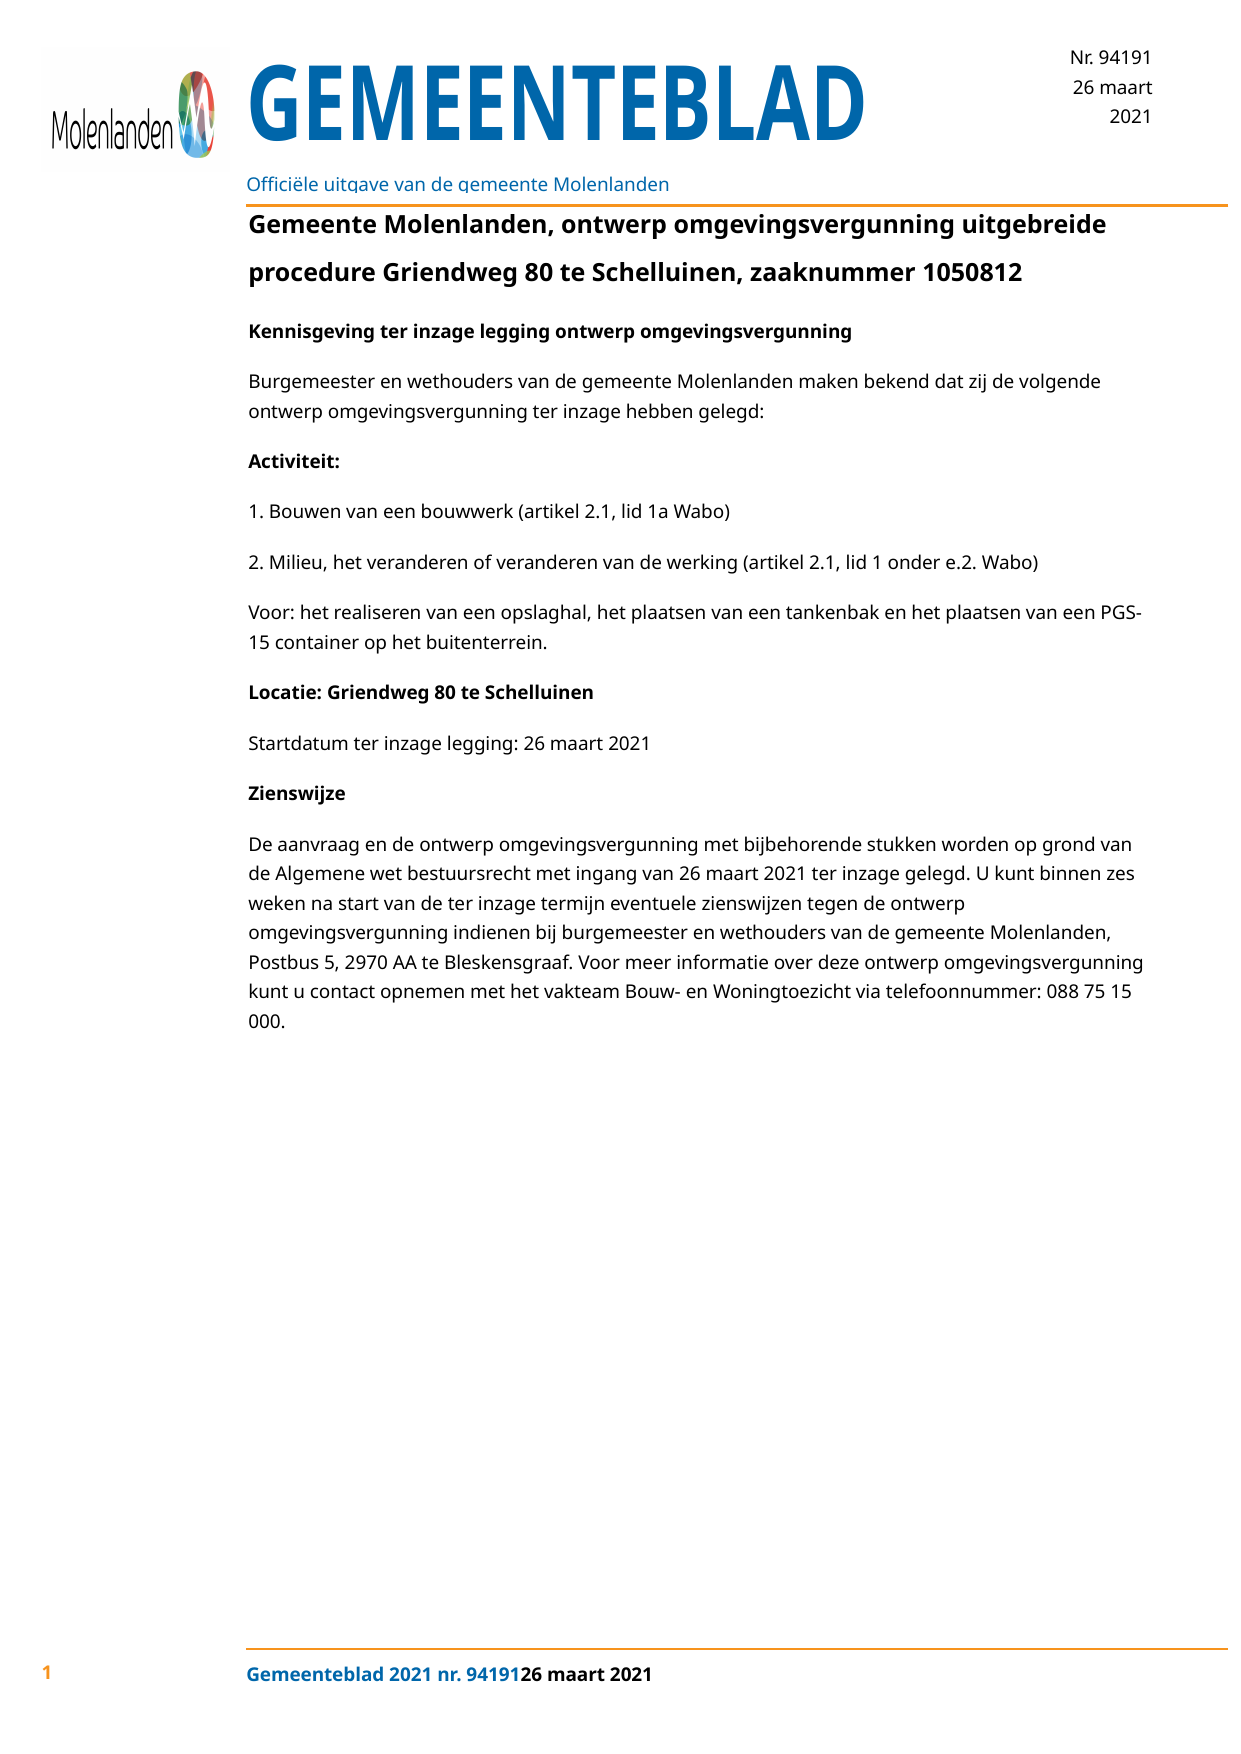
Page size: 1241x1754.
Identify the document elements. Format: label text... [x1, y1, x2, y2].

picture [41, 47, 231, 172]
text 1. Bouwen van een bouwwerk (artikel 2.1, lid 1a Wabo) [248, 499, 1152, 524]
text Locatie: Griendweg 80 te Schelluinen [248, 679, 1152, 705]
text Activiteit: [248, 448, 1152, 474]
text Zienswijze [248, 780, 1152, 806]
text Gemeente Molenlanden, ontwerp omgevingsvergunning uitgebreide procedure Griendweg 80 te Schelluinen, zaaknummer 1050812 [248, 207, 1152, 288]
text 2. Milieu, het veranderen of veranderen van de werking (artikel 2.1, lid 1 onder e.2. Wabo) [248, 549, 1152, 575]
text Startdatum ter inzage legging: 26 maart 2021 [248, 730, 1152, 756]
text Burgemeester en wethouders van de gemeente Molenlanden maken bekend dat zij de volgende ontwerp omgevingsvergunning ter inzage hebben gelegd: [248, 368, 1152, 424]
text Kennisgeving ter inzage legging ontwerp omgevingsvergunning [248, 318, 1152, 344]
text De aanvraag en de ontwerp omgevingsvergunning met bijbehorende stukken worden op grond van de Algemene wet bestuursrecht met ingang van 26 maart 2021 ter inzage gelegd. U kunt binnen zes weken na start van de ter inzage termijn eventuele zienswijzen tegen de ontwerp omgevingsvergunning indienen bij burgemeester en wethouders van de gemeente Molenlanden, Postbus 5, 2970 AA te Bleskensgraaf. Voor meer informatie over deze ontwerp omgevingsvergunning kunt u contact opnemen met het vakteam Bouw- en Woningtoezicht via telefoonnummer: 088 75 15 000. [248, 831, 1152, 1034]
text Voor: het realiseren van een opslaghal, het plaatsen van een tankenbak en het plaatsen van een PGS-15 container op het buitenterrein. [248, 599, 1152, 655]
